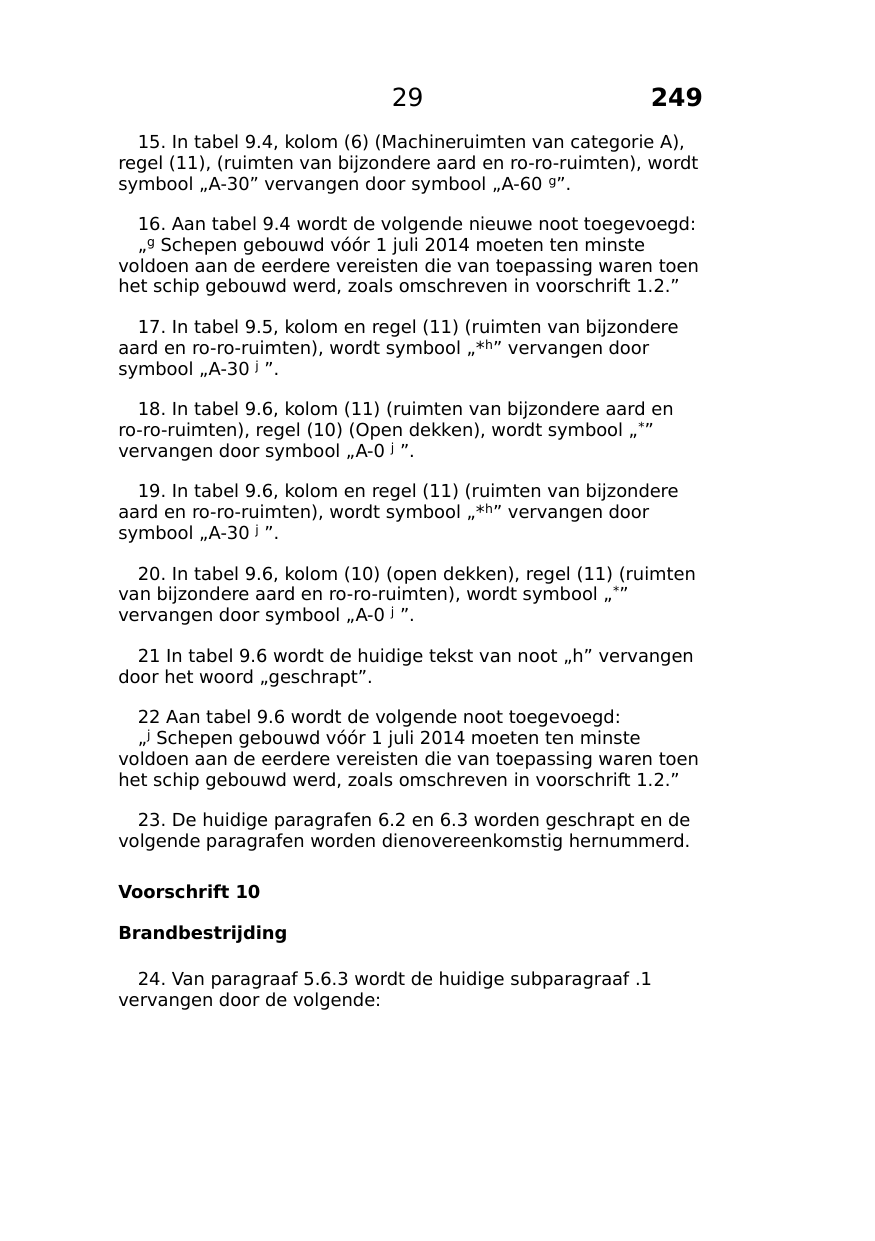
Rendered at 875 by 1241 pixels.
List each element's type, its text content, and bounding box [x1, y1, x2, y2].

text 16. Aan tabel 9.4 wordt de volgende nieuwe noot toegevoegd: [118, 214, 703, 235]
text „j Schepen gebouwd vóór 1 juli 2014 moeten ten minste voldoen aan de eerdere vereisten die van toepassing waren toen het schip gebouwd werd, zoals omschreven in voorschrift 1.2.” [118, 728, 703, 790]
text 22 Aan tabel 9.6 wordt de volgende noot toegevoegd: [118, 707, 703, 728]
text 15. In tabel 9.4, kolom (6) (Machineruimten van categorie A), regel (11), (ruimten van bijzondere aard en ro-ro-ruimten), wordt symbool „A-30” vervangen door symbool „A-60 g”. [118, 132, 703, 194]
text 17. In tabel 9.5, kolom en regel (11) (ruimten van bijzondere aard en ro-ro-ruimten), wordt symbool „*h” vervangen door symbool „A-30 j ”. [118, 317, 703, 379]
text 19. In tabel 9.6, kolom en regel (11) (ruimten van bijzondere aard en ro-ro-ruimten), wordt symbool „*h” vervangen door symbool „A-30 j ”. [118, 481, 703, 543]
text 21 In tabel 9.6 wordt de huidige tekst van noot „h” vervangen door het woord „geschrapt”. [118, 646, 703, 687]
text 20. In tabel 9.6, kolom (10) (open dekken), regel (11) (ruimten van bijzondere aard en ro-ro-ruimten), wordt symbool „*” vervangen door symbool „A-0 j ”. [118, 563, 703, 626]
text 23. De huidige paragrafen 6.2 en 6.3 worden geschrapt en de volgende paragrafen worden dienovereenkomstig hernummerd. [118, 810, 703, 852]
text 24. Van paragraaf 5.6.3 wordt de huidige subparagraaf .1 vervangen door de volgende: [118, 969, 703, 1010]
text „g Schepen gebouwd vóór 1 juli 2014 moeten ten minste voldoen aan de eerdere vereisten die van toepassing waren toen het schip gebouwd werd, zoals omschreven in voorschrift 1.2.” [118, 235, 703, 297]
subtitle Voorschrift 10 Brandbestrijding [118, 882, 703, 944]
text 18. In tabel 9.6, kolom (11) (ruimten van bijzondere aard en ro-ro-ruimten), regel (10) (Open dekken), wordt symbool „*” vervangen door symbool „A-0 j ”. [118, 399, 703, 461]
